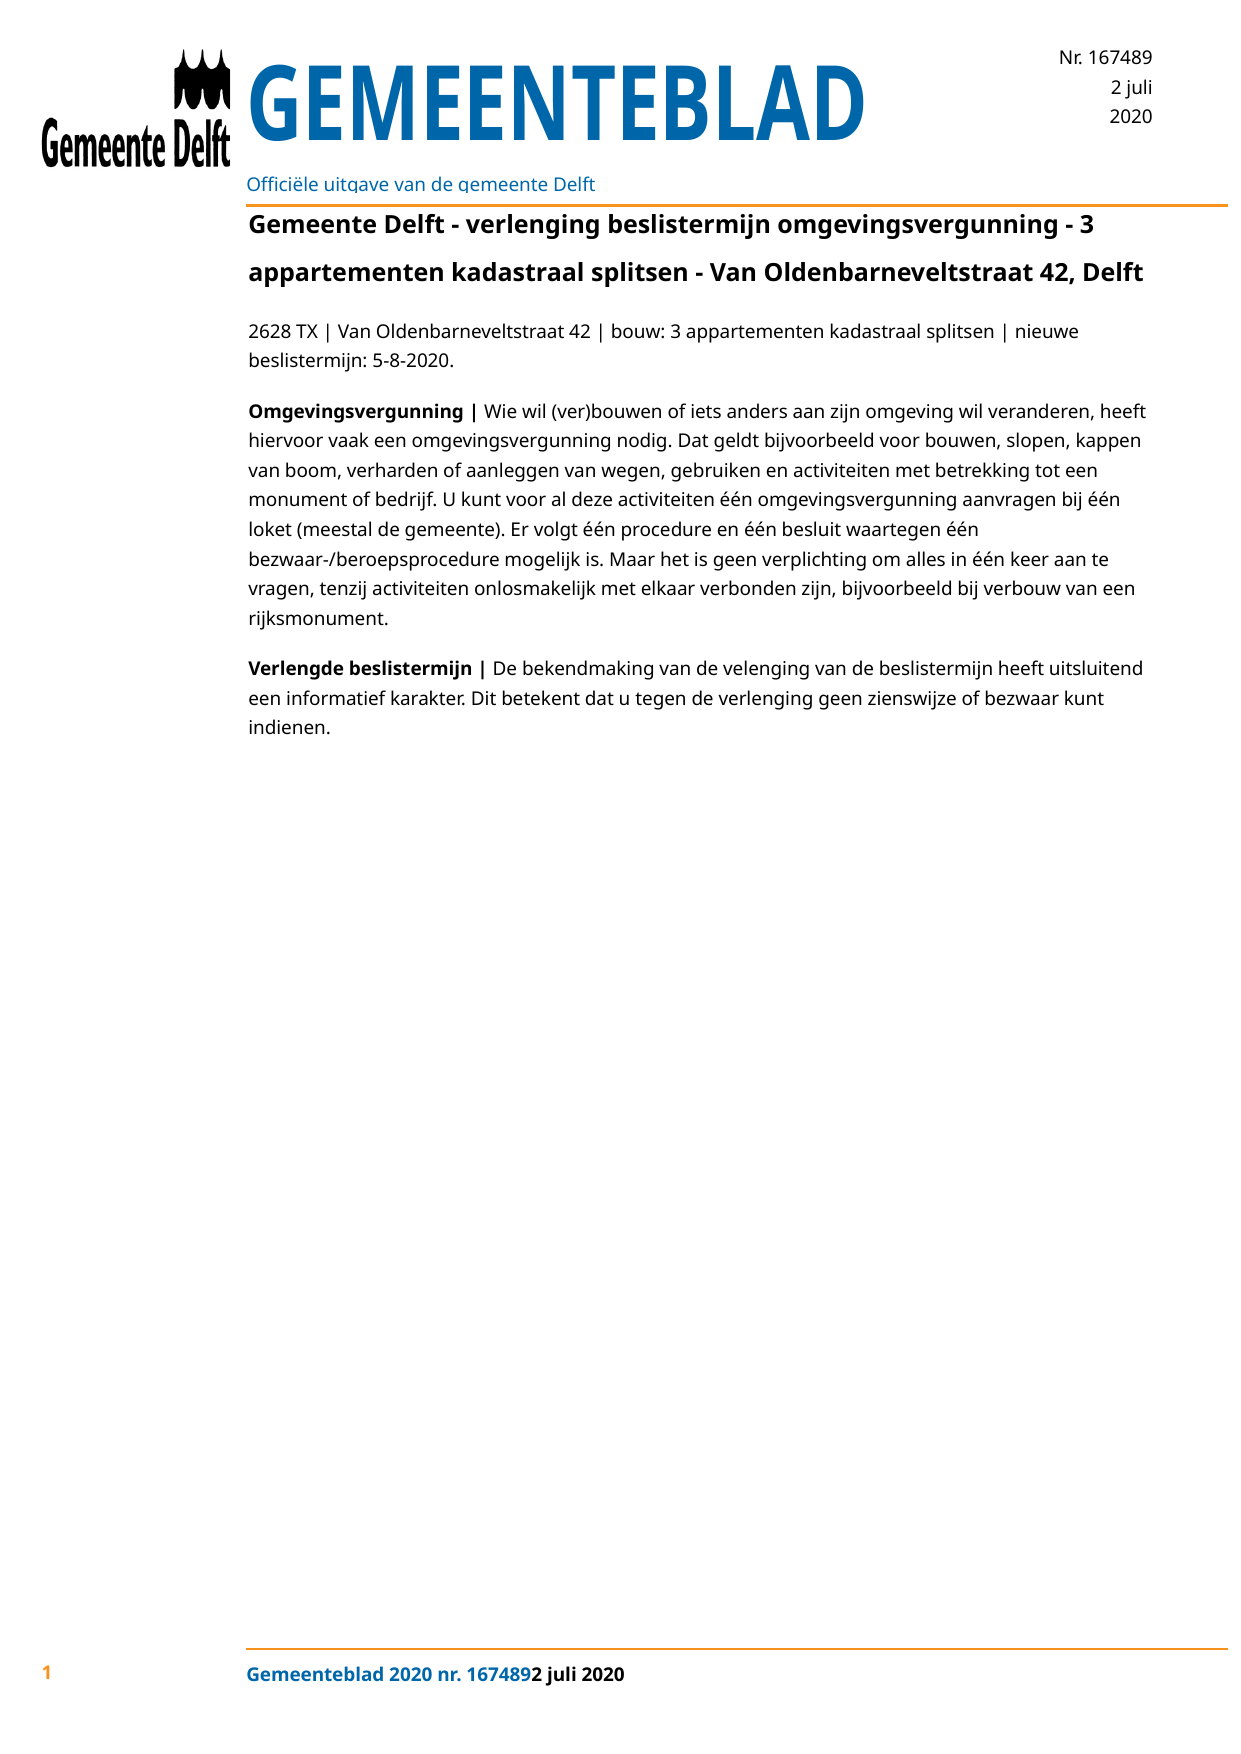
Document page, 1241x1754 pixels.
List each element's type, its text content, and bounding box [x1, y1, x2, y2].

picture [41, 47, 231, 172]
text Verlengde beslistermijn | De bekendmaking van de velenging van de beslistermijn heeft uitsluitend een informatief karakter. Dit betekent dat u tegen de verlenging geen zienswijze of bezwaar kunt indienen. [248, 655, 1152, 740]
text 2628 TX | Van Oldenbarneveltstraat 42 | bouw: 3 appartementen kadastraal splitsen | nieuwe beslistermijn: 5-8-2020. [248, 318, 1152, 373]
text Gemeente Delft - verlenging beslistermijn omgevingsvergunning - 3 appartementen kadastraal splitsen - Van Oldenbarneveltstraat 42, Delft [248, 207, 1152, 288]
text Omgevingsvergunning | Wie wil (ver)bouwen of iets anders aan zijn omgeving wil veranderen, heeft hiervoor vaak een omgevingsvergunning nodig. Dat geldt bijvoorbeeld voor bouwen, slopen, kappen van boom, verharden of aanleggen van wegen, gebruiken en activiteiten met betrekking tot een monument of bedrijf. U kunt voor al deze activiteiten één omgevingsvergunning aanvragen bij één loket (meestal de gemeente). Er volgt één procedure en één besluit waartegen één bezwaar-/beroepsprocedure mogelijk is. Maar het is geen verplichting om alles in één keer aan te vragen, tenzij activiteiten onlosmakelijk met elkaar verbonden zijn, bijvoorbeeld bij verbouw van een rijksmonument. [248, 398, 1152, 631]
